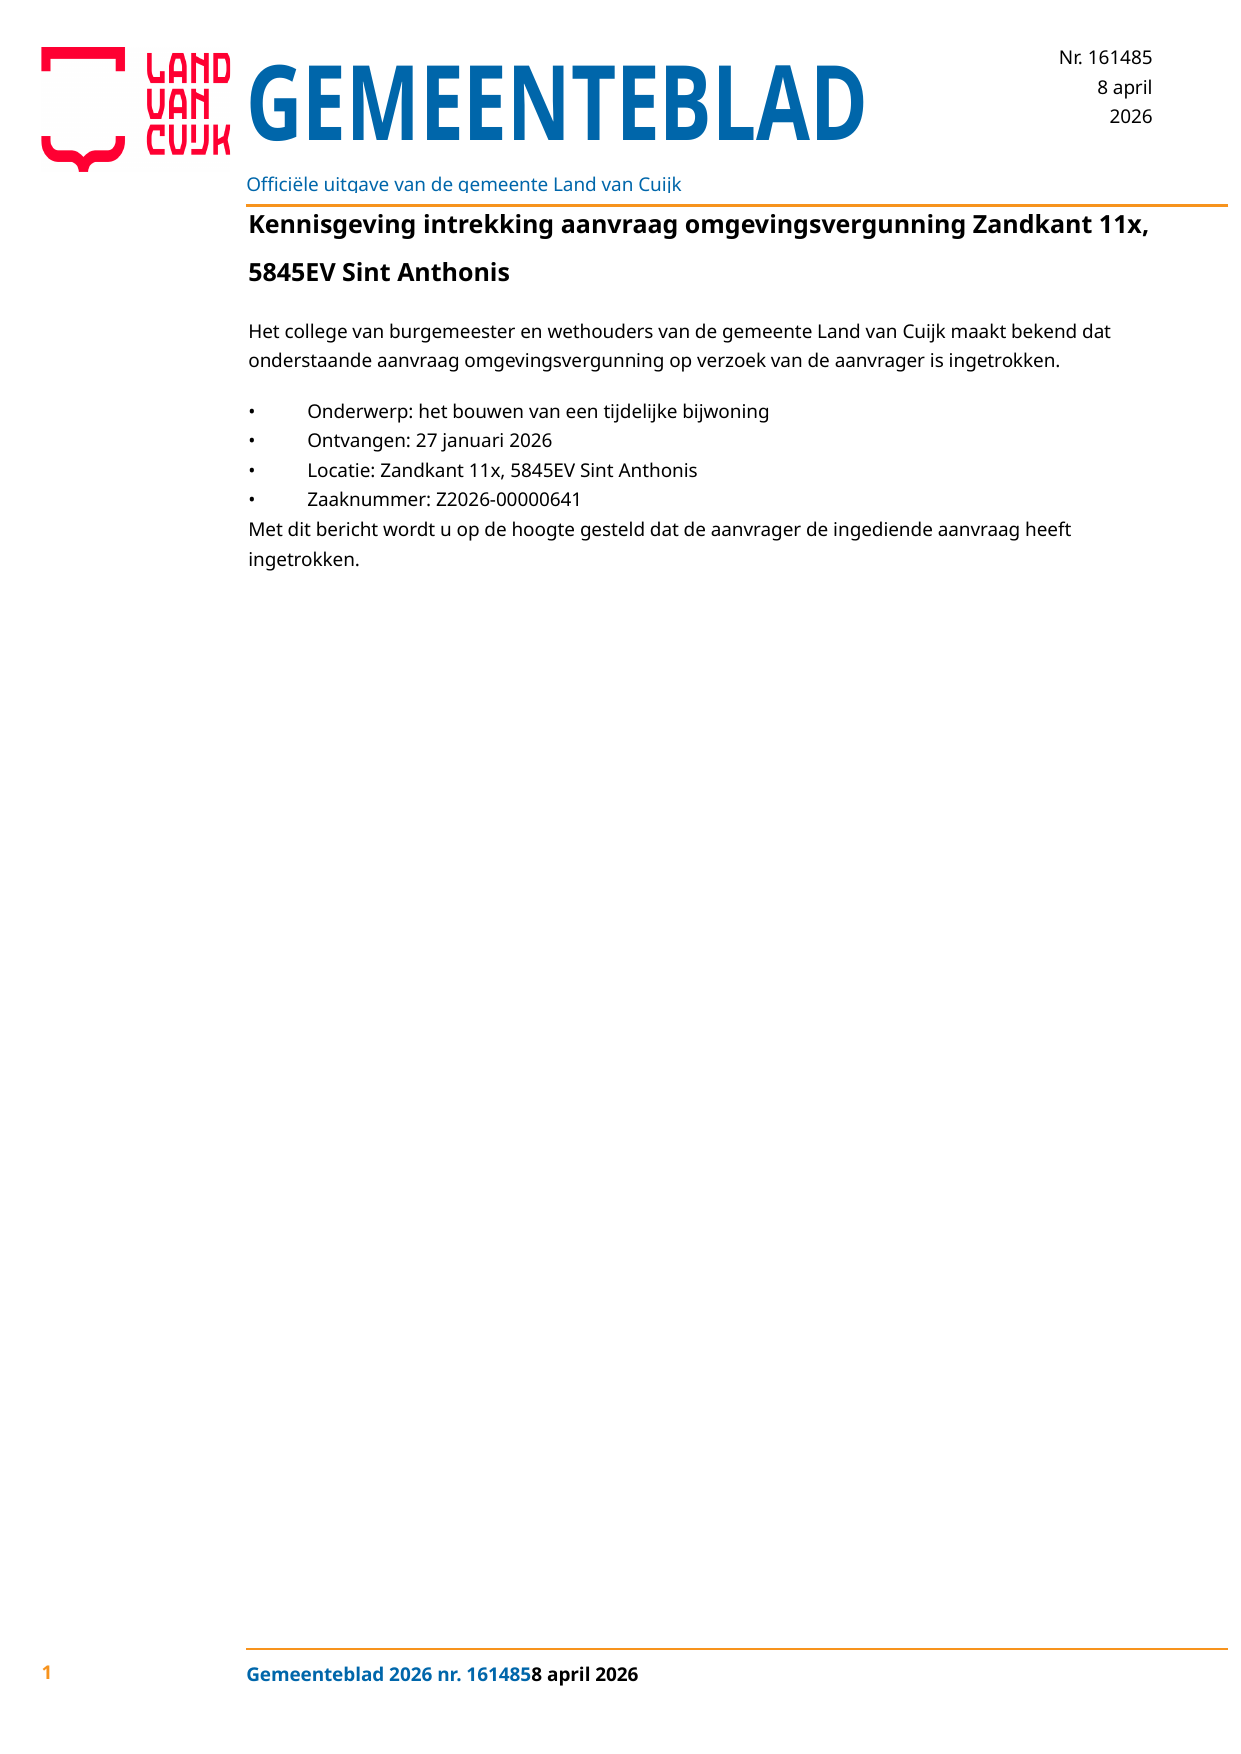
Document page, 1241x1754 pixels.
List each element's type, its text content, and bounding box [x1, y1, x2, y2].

text Het college van burgemeester en wethouders van de gemeente Land van Cuijk maakt bekend dat onderstaande aanvraag omgevingsvergunning op verzoek van de aanvrager is ingetrokken. [248, 318, 1152, 373]
text Met dit bericht wordt u op de hoogte gesteld dat de aanvrager de ingediende aanvraag heeft ingetrokken. [248, 516, 1152, 572]
picture [41, 47, 231, 172]
list Locatie: Zandkant 11x, 5845EV Sint Anthonis [248, 457, 1152, 483]
list Ontvangen: 27 januari 2026 [248, 427, 1152, 453]
list Zaaknummer: Z2026-00000641 [248, 487, 1152, 512]
list Onderwerp: het bouwen van een tijdelijke bijwoning [248, 398, 1152, 424]
text Kennisgeving intrekking aanvraag omgevingsvergunning Zandkant 11x, 5845EV Sint Anthonis [248, 207, 1152, 288]
